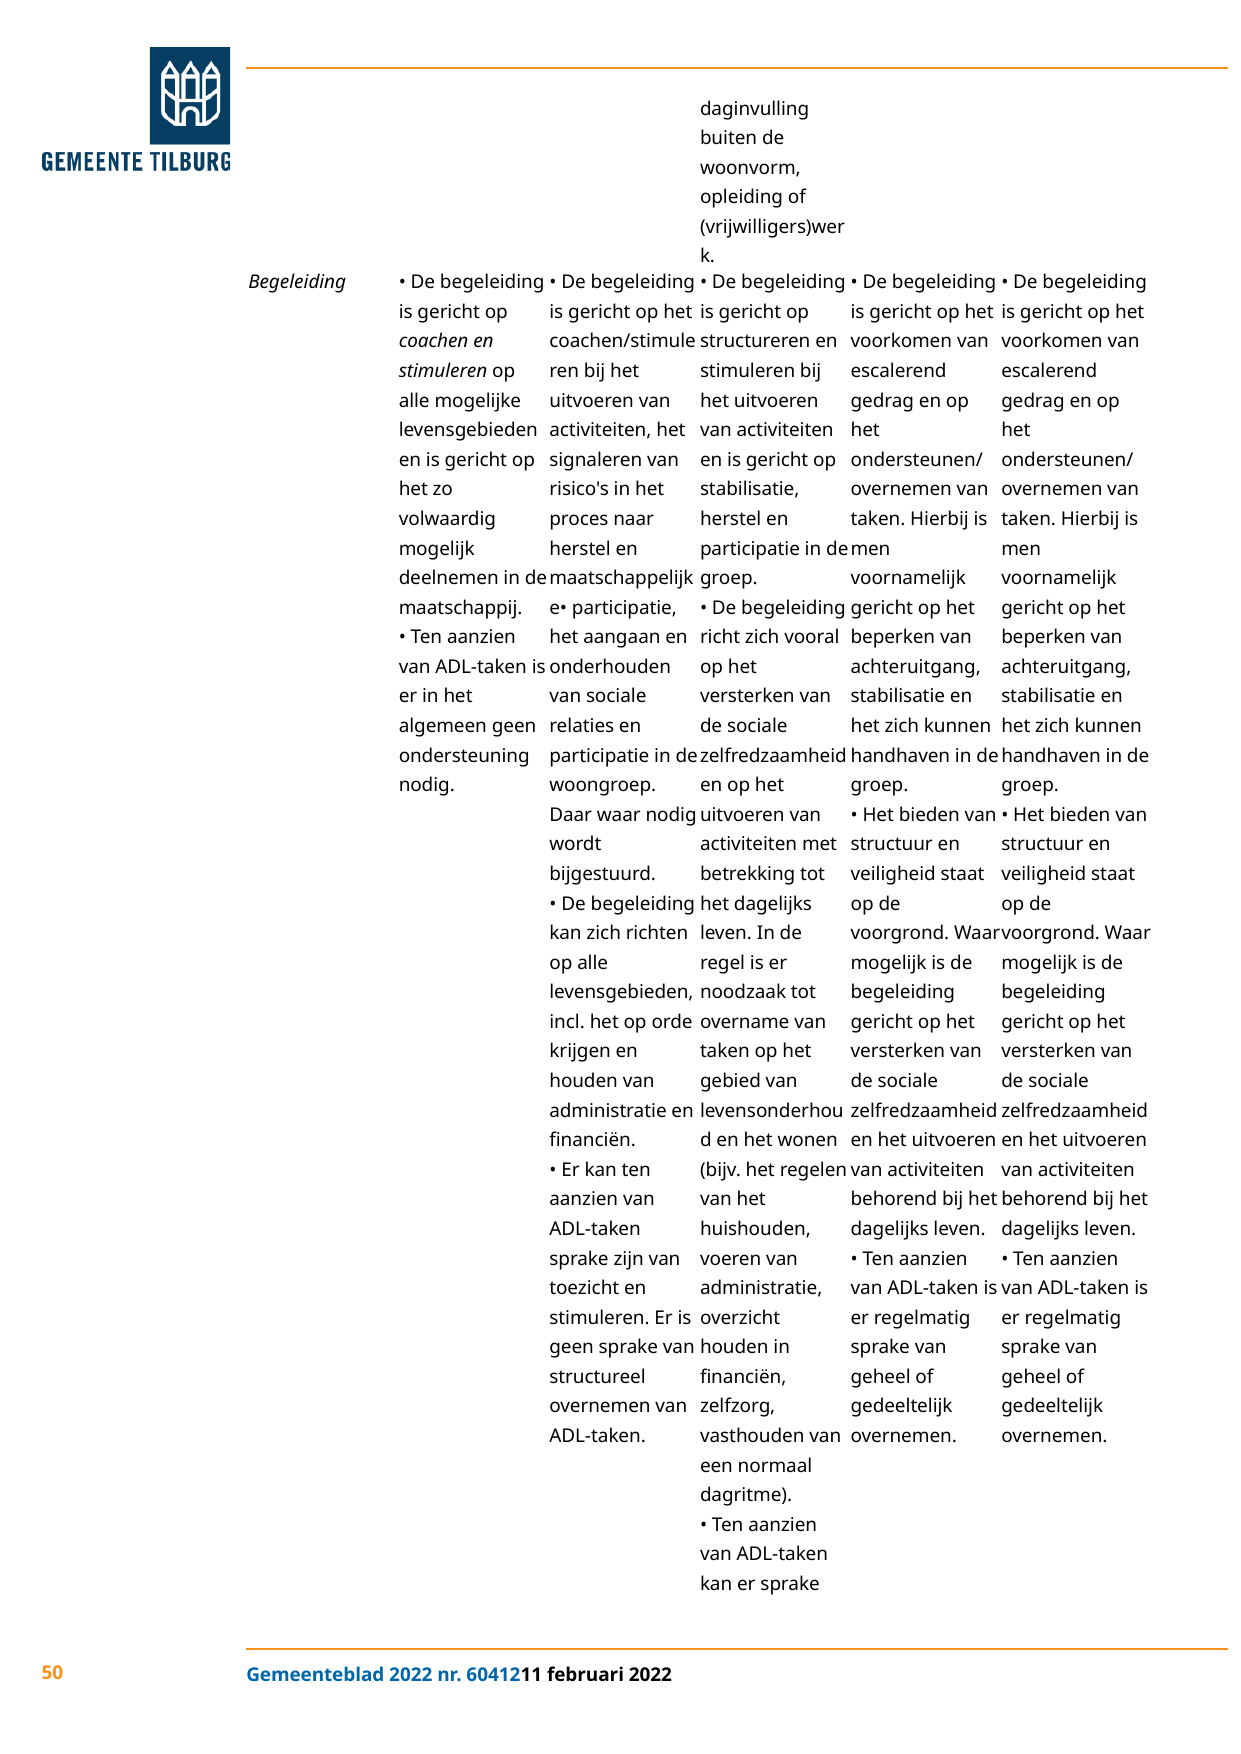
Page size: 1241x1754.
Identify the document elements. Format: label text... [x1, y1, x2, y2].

table_cell • De begeleiding is gericht op coachen en stimuleren op alle mogelijke levensgebieden en is gericht op het zo volwaardig mogelijk deelnemen in de maatschappij. • Ten aanzien van ADL-taken is er in het algemeen geen ondersteuning nodig. [399, 269, 549, 1596]
table_cell • De begeleiding is gericht op het voorkomen van escalerend gedrag en op het ondersteunen/ overnemen van taken. Hierbij is men voornamelijk gericht op het beperken van achteruitgang, stabilisatie en het zich kunnen handhaven in de groep. • Het bieden van structuur en veiligheid staat op de voorgrond. Waar mogelijk is de begeleiding gericht op het versterken van de sociale zelfredzaamheid en het uitvoeren van activiteiten behorend bij het dagelijks leven. • Ten aanzien van ADL-taken is er regelmatig sprake van geheel of gedeeltelijk overnemen. [850, 269, 1001, 1596]
table_cell • De begeleiding is gericht op het coachen/stimuleren bij het uitvoeren van activiteiten, het signaleren van risico's in het proces naar herstel en maatschappelijke• participatie, het aangaan en onderhouden van sociale relaties en participatie in de woongroep. Daar waar nodig wordt bijgestuurd. • De begeleiding kan zich richten op alle levensgebieden, incl. het op orde krijgen en houden van administratie en financiën. • Er kan ten aanzien van ADL-taken sprake zijn van toezicht en stimuleren. Er is geen sprake van structureel overnemen van ADL-taken. [549, 269, 700, 1596]
table_cell [399, 95, 549, 268]
picture [41, 47, 231, 172]
table_cell • De begeleiding is gericht op het voorkomen van escalerend gedrag en op het ondersteunen/ overnemen van taken. Hierbij is men voornamelijk gericht op het beperken van achteruitgang, stabilisatie en het zich kunnen handhaven in de groep. • Het bieden van structuur en veiligheid staat op de voorgrond. Waar mogelijk is de begeleiding gericht op het versterken van de sociale zelfredzaamheid en het uitvoeren van activiteiten behorend bij het dagelijks leven. • Ten aanzien van ADL-taken is er regelmatig sprake van geheel of gedeeltelijk overnemen. [1001, 269, 1152, 1596]
table_cell Begeleiding [248, 269, 398, 1596]
table_cell [549, 95, 700, 268]
table_cell [1001, 95, 1152, 268]
table_cell [850, 95, 1001, 268]
table_cell [248, 95, 398, 268]
table_cell • De begeleiding is gericht op structureren en stimuleren bij het uitvoeren van activiteiten en is gericht op stabilisatie, herstel en participatie in de groep. • De begeleiding richt zich vooral op het versterken van de sociale zelfredzaamheid en op het uitvoeren van activiteiten met betrekking tot het dagelijks leven. In de regel is er noodzaak tot overname van taken op het gebied van levensonderhoud en het wonen (bijv. het regelen van het huishouden, voeren van administratie, overzicht houden in financiën, zelfzorg, vasthouden van een normaal dagritme). • Ten aanzien van ADL-taken kan er sprake [700, 269, 850, 1596]
table_cell daginvulling buiten de woonvorm, opleiding of (vrijwilligers)werk. [700, 95, 850, 268]
